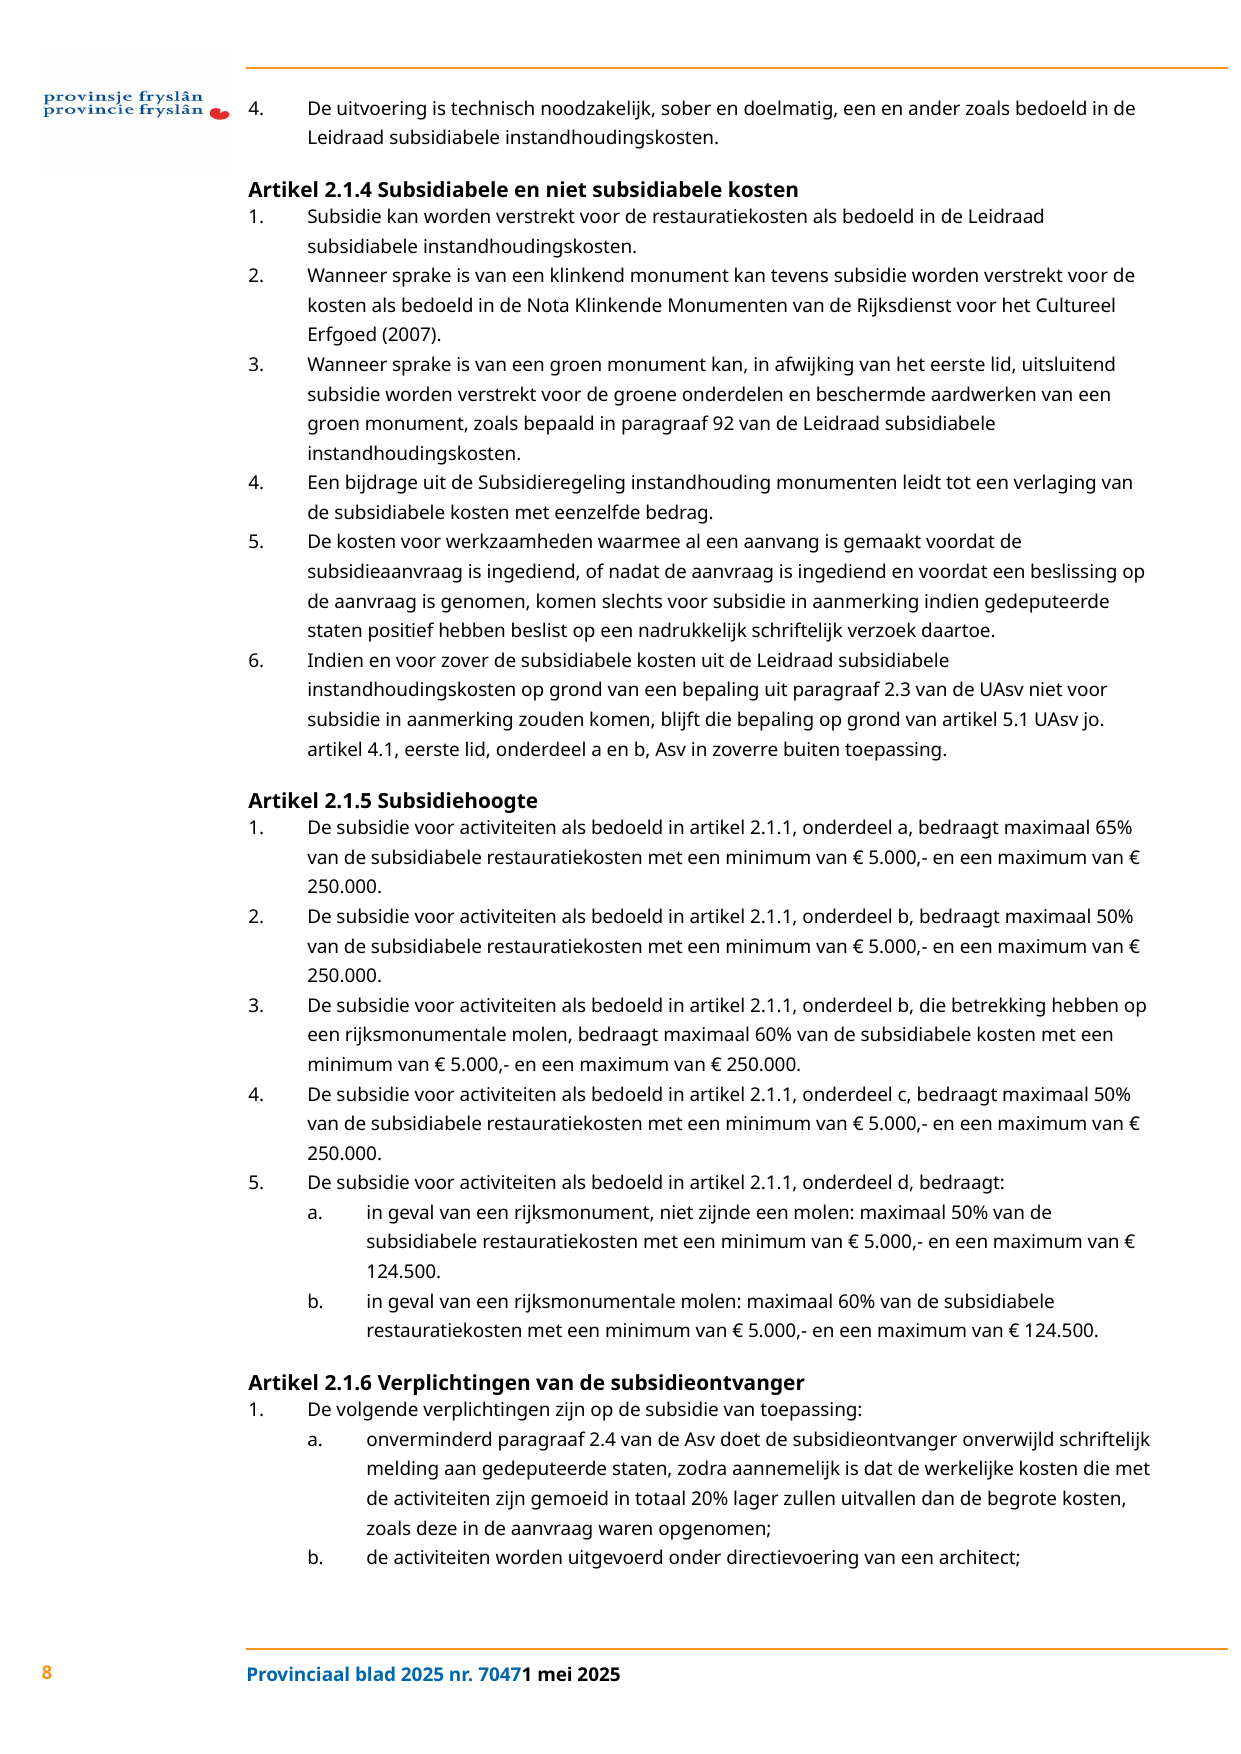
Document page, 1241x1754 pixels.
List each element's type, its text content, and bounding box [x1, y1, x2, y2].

list De uitvoering is technisch noodzakelijk, sober en doelmatig, een en ander zoals bedoeld in de Leidraad subsidiabele instandhoudingskosten. [248, 95, 1152, 150]
list in geval van een rijksmonumentale molen: maximaal 60% van de subsidiabele restauratiekosten met een minimum van € 5.000,- en een maximum van € 124.500. [307, 1288, 1152, 1343]
list De subsidie voor activiteiten als bedoeld in artikel 2.1.1, onderdeel a, bedraagt maximaal 65% van de subsidiabele restauratiekosten met een minimum van € 5.000,- en een maximum van € 250.000. [248, 814, 1152, 899]
text Artikel 2.1.5 Subsidiehoogte [248, 786, 1152, 814]
list Subsidie kan worden verstrekt voor de restauratiekosten als bedoeld in de Leidraad subsidiabele instandhoudingskosten. [248, 203, 1152, 258]
list in geval van een rijksmonument, niet zijnde een molen: maximaal 50% van de subsidiabele restauratiekosten met een minimum van € 5.000,- en een maximum van € 124.500. [307, 1199, 1152, 1284]
list De subsidie voor activiteiten als bedoeld in artikel 2.1.1, onderdeel d, bedraagt: [248, 1169, 1152, 1195]
text Artikel 2.1.4 Subsidiabele en niet subsidiabele kosten [248, 175, 1152, 203]
list Een bijdrage uit de Subsidieregeling instandhouding monumenten leidt tot een verlaging van de subsidiabele kosten met eenzelfde bedrag. [248, 469, 1152, 525]
list Indien en voor zover de subsidiabele kosten uit de Leidraad subsidiabele instandhoudingskosten op grond van een bepaling uit paragraaf 2.3 van de UAsv niet voor subsidie in aanmerking zouden komen, blijft die bepaling op grond van artikel 5.1 UAsv jo. artikel 4.1, eerste lid, onderdeel a en b, Asv in zoverre buiten toepassing. [248, 647, 1152, 761]
list De volgende verplichtingen zijn op de subsidie van toepassing: [248, 1396, 1152, 1422]
list De subsidie voor activiteiten als bedoeld in artikel 2.1.1, onderdeel b, die betrekking hebben op een rijksmonumentale molen, bedraagt maximaal 60% van de subsidiabele kosten met een minimum van € 5.000,- en een maximum van € 250.000. [248, 992, 1152, 1077]
list Wanneer sprake is van een groen monument kan, in afwijking van het eerste lid, uitsluitend subsidie worden verstrekt voor de groene onderdelen en beschermde aardwerken van een groen monument, zoals bepaald in paragraaf 92 van de Leidraad subsidiabele instandhoudingskosten. [248, 351, 1152, 466]
picture [41, 47, 231, 172]
list De subsidie voor activiteiten als bedoeld in artikel 2.1.1, onderdeel c, bedraagt maximaal 50% van de subsidiabele restauratiekosten met een minimum van € 5.000,- en een maximum van € 250.000. [248, 1081, 1152, 1166]
text Artikel 2.1.6 Verplichtingen van de subsidieontvanger [248, 1368, 1152, 1396]
list De subsidie voor activiteiten als bedoeld in artikel 2.1.1, onderdeel b, bedraagt maximaal 50% van de subsidiabele restauratiekosten met een minimum van € 5.000,- en een maximum van € 250.000. [248, 903, 1152, 988]
list De kosten voor werkzaamheden waarmee al een aanvang is gemaakt voordat de subsidieaanvraag is ingediend, of nadat de aanvraag is ingediend en voordat een beslissing op de aanvraag is genomen, komen slechts voor subsidie in aanmerking indien gedeputeerde staten positief hebben beslist op een nadrukkelijk schriftelijk verzoek daartoe. [248, 529, 1152, 643]
list Wanneer sprake is van een klinkend monument kan tevens subsidie worden verstrekt voor de kosten als bedoeld in de Nota Klinkende Monumenten van de Rijksdienst voor het Cultureel Erfgoed (2007). [248, 262, 1152, 347]
list onverminderd paragraaf 2.4 van de Asv doet de subsidieontvanger onverwijld schriftelijk melding aan gedeputeerde staten, zodra aannemelijk is dat de werkelijke kosten die met de activiteiten zijn gemoeid in totaal 20% lager zullen uitvallen dan de begrote kosten, zoals deze in de aanvraag waren opgenomen; [307, 1426, 1152, 1540]
list de activiteiten worden uitgevoerd onder directievoering van een architect; [307, 1544, 1152, 1570]
